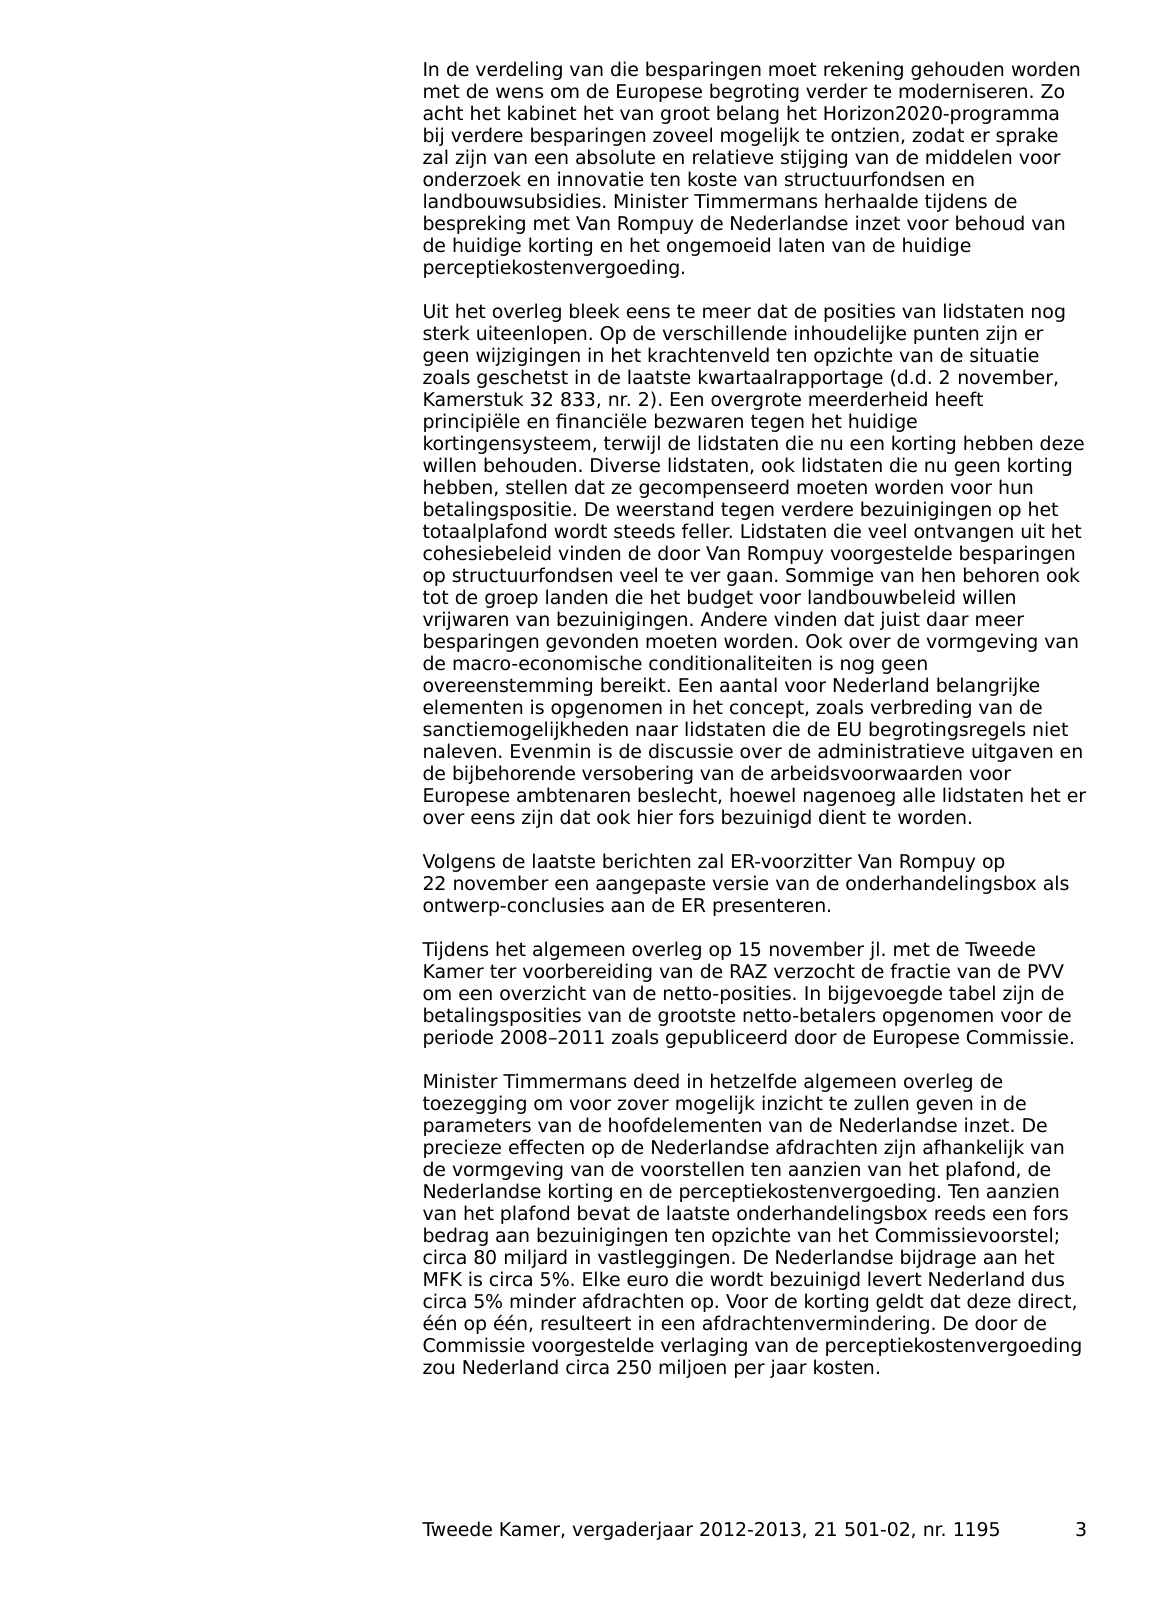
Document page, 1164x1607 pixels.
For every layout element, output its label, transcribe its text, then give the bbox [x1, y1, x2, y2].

text Tijdens het algemeen overleg op 15 november jl. met de Tweede Kamer ter voorbereiding van de RAZ verzocht de fractie van de PVV om een overzicht van de netto-posities. In bijgevoegde tabel zijn de betalingsposities van de grootste netto-betalers opgenomen voor de periode 2008–2011 zoals gepubliceerd door de Europese Commissie. [422, 939, 1087, 1049]
text Minister Timmermans deed in hetzelfde algemeen overleg de toezegging om voor zover mogelijk inzicht te zullen geven in de parameters van de hoofdelementen van de Nederlandse inzet. De precieze effecten op de Nederlandse afdrachten zijn afhankelijk van de vormgeving van de voorstellen ten aanzien van het plafond, de Nederlandse korting en de perceptiekostenvergoeding. Ten aanzien van het plafond bevat de laatste onderhandelingsbox reeds een fors bedrag aan bezuinigingen ten opzichte van het Commissievoorstel; circa 80 miljard in vastleggingen. De Nederlandse bijdrage aan het MFK is circa 5%. Elke euro die wordt bezuinigd levert Nederland dus circa 5% minder afdrachten op. Voor de korting geldt dat deze direct, één op één, resulteert in een afdrachtenvermindering. De door de Commissie voorgestelde verlaging van de perceptiekostenvergoeding zou Nederland circa 250 miljoen per jaar kosten. [422, 1071, 1087, 1379]
text Uit het overleg bleek eens te meer dat de posities van lidstaten nog sterk uiteenlopen. Op de verschillende inhoudelijke punten zijn er geen wijzigingen in het krachtenveld ten opzichte van de situatie zoals geschetst in de laatste kwartaalrapportage (d.d. 2 november, Kamerstuk 32 833, nr. 2). Een overgrote meerderheid heeft principiële en financiële bezwaren tegen het huidige kortingensysteem, terwijl de lidstaten die nu een korting hebben deze willen behouden. Diverse lidstaten, ook lidstaten die nu geen korting hebben, stellen dat ze gecompenseerd moeten worden voor hun betalingspositie. De weerstand tegen verdere bezuinigingen op het totaalplafond wordt steeds feller. Lidstaten die veel ontvangen uit het cohesiebeleid vinden de door Van Rompuy voorgestelde besparingen op structuurfondsen veel te ver gaan. Sommige van hen behoren ook tot de groep landen die het budget voor landbouwbeleid willen vrijwaren van bezuinigingen. Andere vinden dat juist daar meer besparingen gevonden moeten worden. Ook over de vormgeving van de macro-economische conditionaliteiten is nog geen overeenstemming bereikt. Een aantal voor Nederland belangrijke elementen is opgenomen in het concept, zoals verbreding van de sanctiemogelijkheden naar lidstaten die de EU begrotingsregels niet naleven. Evenmin is de discussie over de administratieve uitgaven en de bijbehorende versobering van de arbeidsvoorwaarden voor Europese ambtenaren beslecht, hoewel nagenoeg alle lidstaten het er over eens zijn dat ook hier fors bezuinigd dient te worden. [422, 301, 1087, 828]
text Volgens de laatste berichten zal ER-voorzitter Van Rompuy op 22 november een aangepaste versie van de onderhandelingsbox als ontwerp-conclusies aan de ER presenteren. [422, 851, 1087, 917]
text In de verdeling van die besparingen moet rekening gehouden worden met de wens om de Europese begroting verder te moderniseren. Zo acht het kabinet het van groot belang het Horizon2020-programma bij verdere besparingen zoveel mogelijk te ontzien, zodat er sprake zal zijn van een absolute en relatieve stijging van de middelen voor onderzoek en innovatie ten koste van structuurfondsen en landbouwsubsidies. Minister Timmermans herhaalde tijdens de bespreking met Van Rompuy de Nederlandse inzet voor behoud van de huidige korting en het ongemoeid laten van de huidige perceptiekostenvergoeding. [422, 59, 1087, 279]
